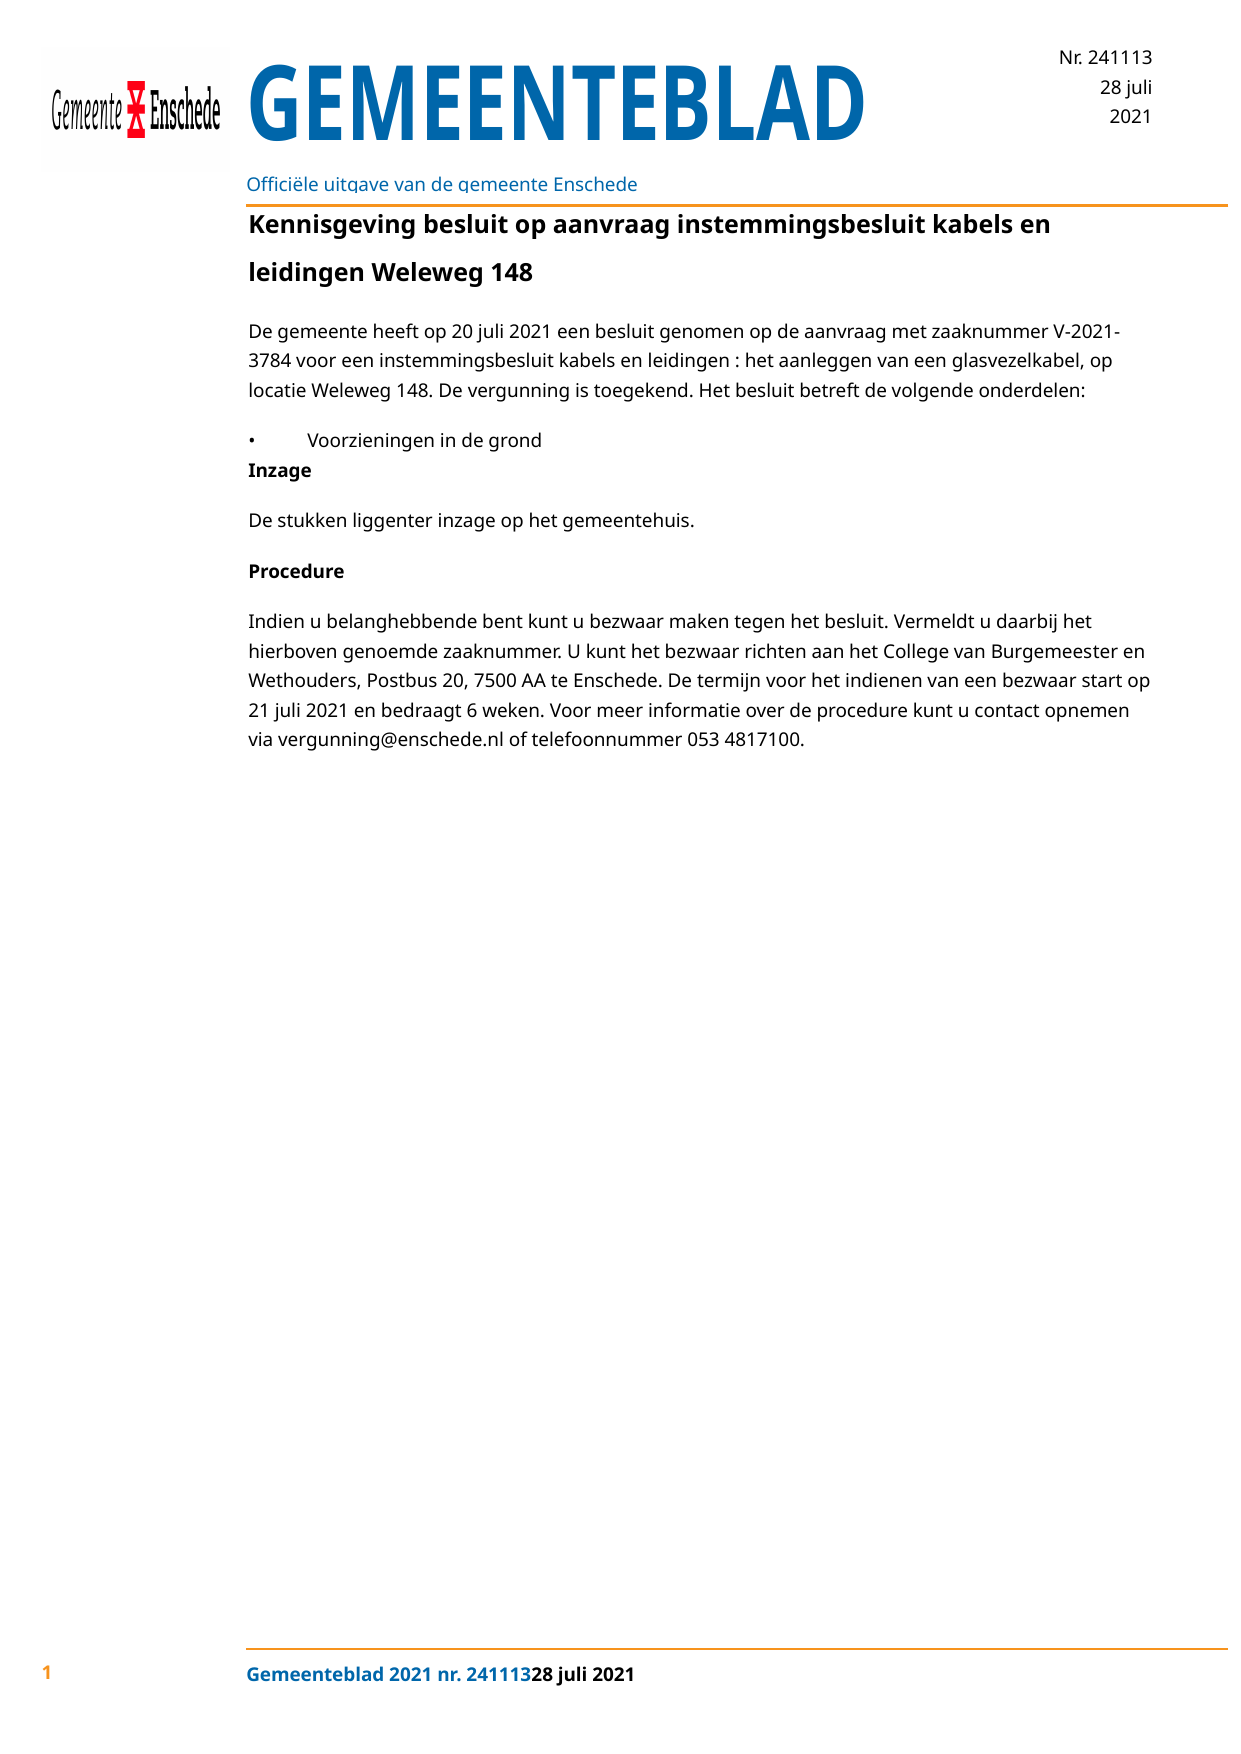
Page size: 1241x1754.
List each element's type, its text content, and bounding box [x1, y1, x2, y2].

text De gemeente heeft op 20 juli 2021 een besluit genomen op de aanvraag met zaaknummer V-2021-3784 voor een instemmingsbesluit kabels en leidingen : het aanleggen van een glasvezelkabel, op locatie Weleweg 148. De vergunning is toegekend. Het besluit betreft de volgende onderdelen: [248, 318, 1152, 403]
text Procedure [248, 558, 1152, 584]
text De stukken liggenter inzage op het gemeentehuis. [248, 507, 1152, 533]
text Kennisgeving besluit op aanvraag instemmingsbesluit kabels en leidingen Weleweg 148 [248, 207, 1152, 288]
text Indien u belanghebbende bent kunt u bezwaar maken tegen het besluit. Vermeldt u daarbij het hierboven genoemde zaaknummer. U kunt het bezwaar richten aan het College van Burgemees­ter en Wethouders, Postbus 20, 7500 AA te Enschede. De termijn voor het indienen van een bezwaar start op 21 juli 2021 en bedraagt 6 weken. Voor meer informatie over de procedure kunt u contact opnemen via vergunning@enschede.nl of telefoonnummer 053 4817100. [248, 608, 1152, 752]
list Voorzieningen in de grond [248, 427, 1152, 453]
text Inzage [248, 457, 1152, 483]
picture [41, 47, 231, 172]
